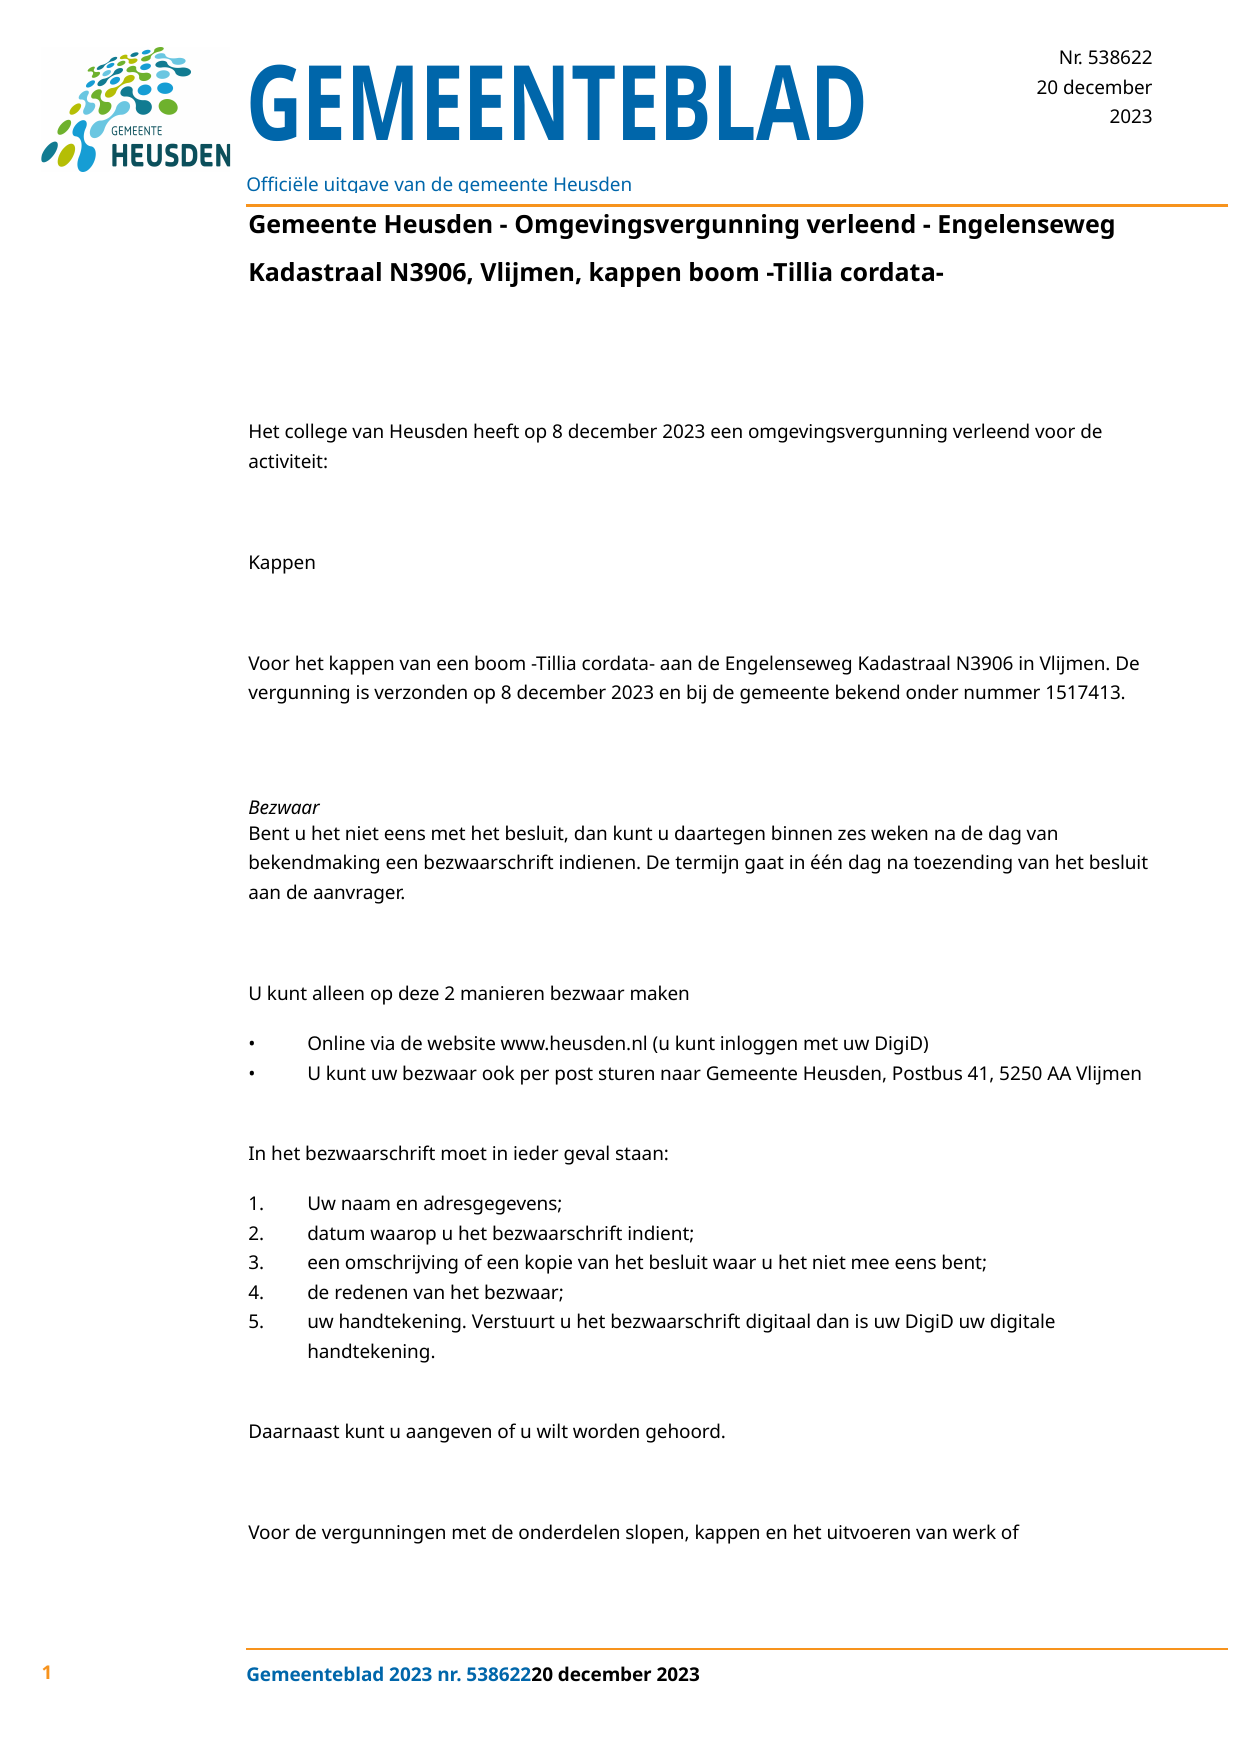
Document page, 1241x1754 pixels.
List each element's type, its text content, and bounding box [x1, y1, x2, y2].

list Uw naam en adresgegevens; [248, 1190, 1152, 1216]
text Kappen [248, 549, 1152, 575]
text Gemeente Heusden - Omgevingsvergunning verleend - Engelenseweg Kadastraal N3906, Vlijmen, kappen boom -Tillia cordata- [248, 207, 1152, 288]
list een omschrijving of een kopie van het besluit waar u het niet mee eens bent; [248, 1249, 1152, 1275]
text Bezwaar [248, 794, 1152, 820]
text Voor het kappen van een boom -Tillia cordata- aan de Engelenseweg Kadastraal N3906 in Vlijmen. De vergunning is verzonden op 8 december 2023 en bij de gemeente bekend onder nummer 1517413. [248, 650, 1152, 705]
list Online via de website www.heusden.nl (u kunt inloggen met uw DigiD) [248, 1030, 1152, 1056]
list datum waarop u het bezwaarschrift indient; [248, 1220, 1152, 1245]
text Het college van Heusden heeft op 8 december 2023 een omgevingsvergunning verleend voor de activiteit: [248, 419, 1152, 474]
list U kunt uw bezwaar ook per post sturen naar Gemeente Heusden, Postbus 41, 5250 AA Vlijmen [248, 1060, 1152, 1085]
text U kunt alleen op deze 2 manieren bezwaar maken [248, 980, 1152, 1005]
picture [41, 47, 231, 172]
list de redenen van het bezwaar; [248, 1279, 1152, 1304]
text Daarnaast kunt u aangeven of u wilt worden gehoord. [248, 1418, 1152, 1444]
text In het bezwaarschrift moet in ieder geval staan: [248, 1140, 1152, 1165]
list uw handtekening. Verstuurt u het bezwaarschrift digitaal dan is uw DigiD uw digitale handtekening. [248, 1308, 1152, 1364]
text Bent u het niet eens met het besluit, dan kunt u daartegen binnen zes weken na de dag van bekendmaking een bezwaarschrift indienen. De termijn gaat in één dag na toezending van het besluit aan de aanvrager. [248, 820, 1152, 904]
text Voor de vergunningen met de onderdelen slopen, kappen en het uitvoeren van werk of [248, 1519, 1152, 1544]
